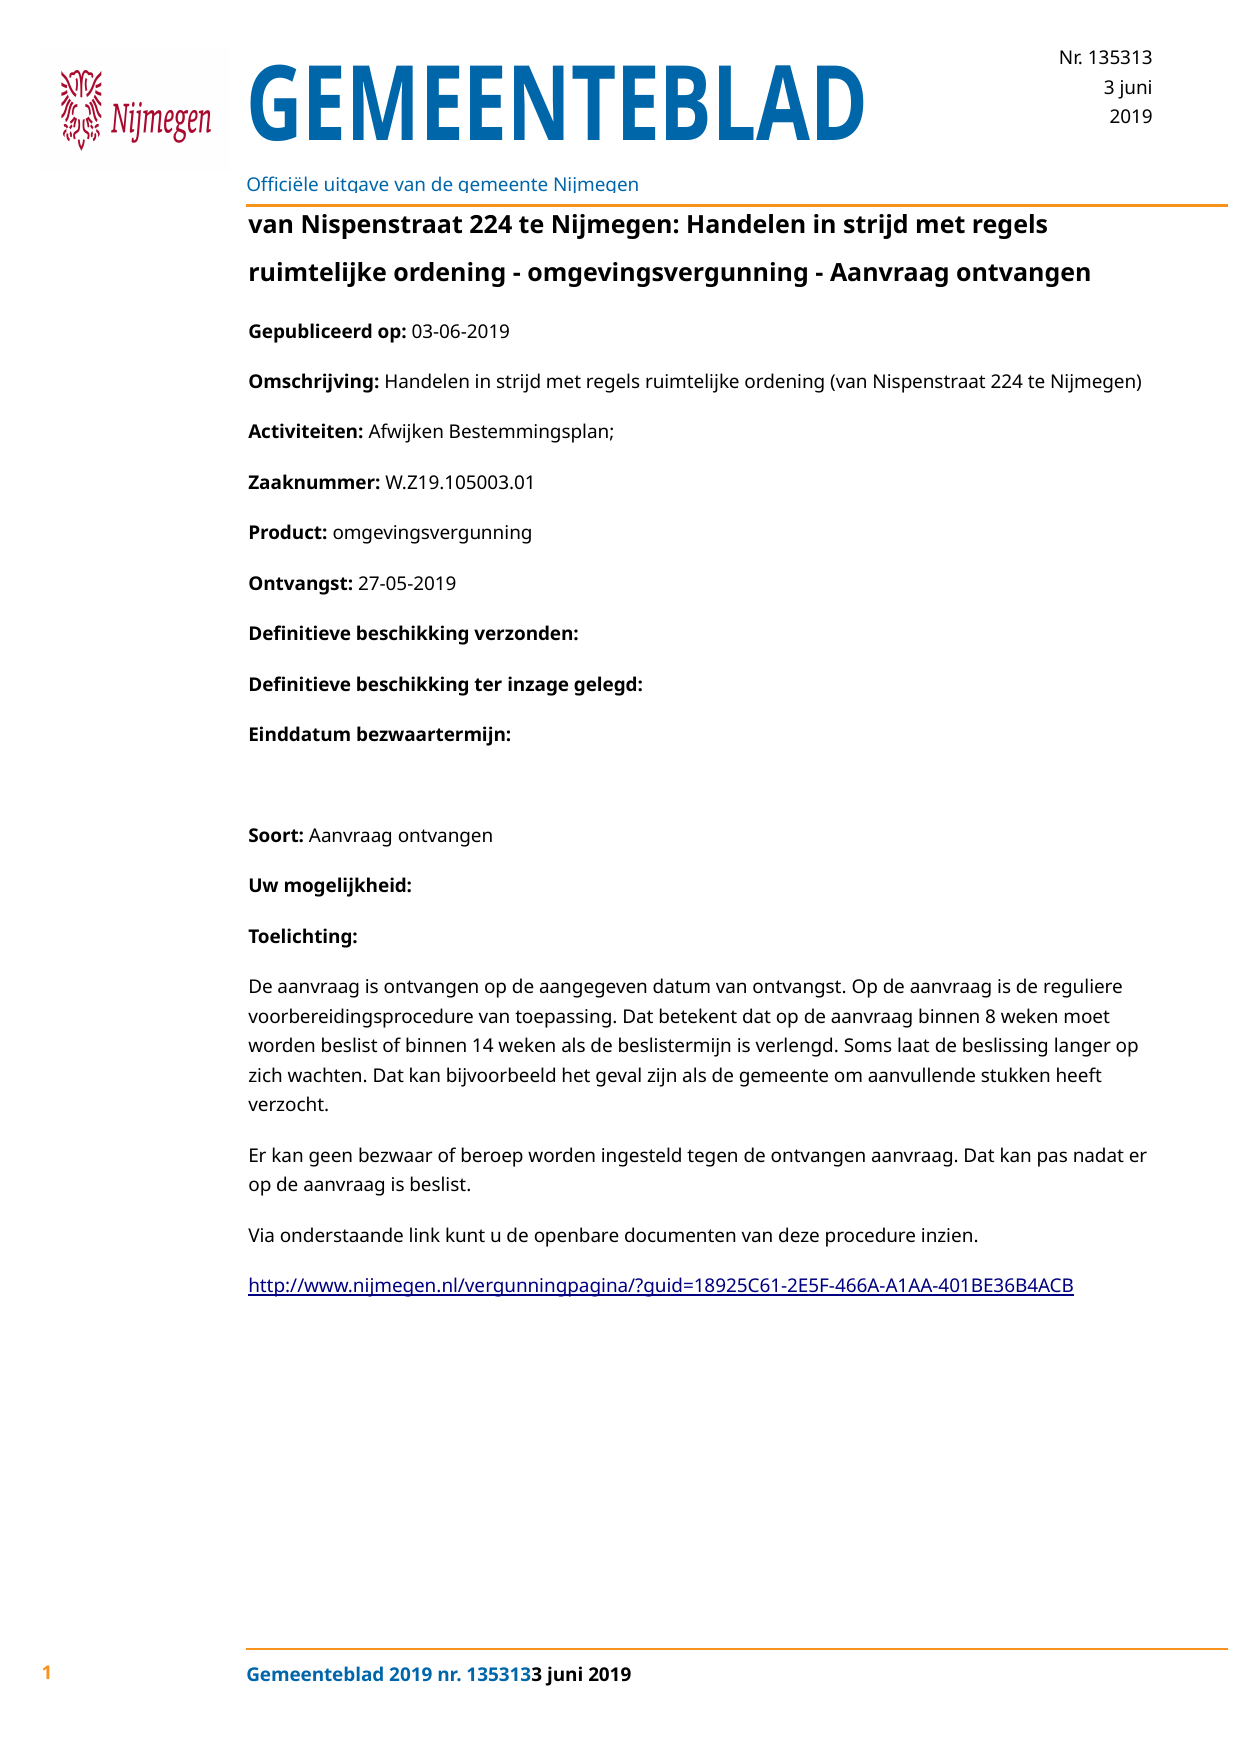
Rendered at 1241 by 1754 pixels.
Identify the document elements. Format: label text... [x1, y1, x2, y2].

text Activiteiten: Afwijken Bestemmingsplan; [248, 419, 1152, 444]
text Einddatum bezwaartermijn: [248, 721, 1152, 747]
picture [41, 47, 231, 172]
text van Nispenstraat 224 te Nijmegen: Handelen in strijd met regels ruimtelijke ordening - omgevingsvergunning - Aanvraag ontvangen [248, 207, 1152, 288]
text Toelichting: [248, 923, 1152, 949]
text Product: omgevingsvergunning [248, 519, 1152, 545]
text Soort: Aanvraag ontvangen [248, 822, 1152, 848]
text Uw mogelijkheid: [248, 872, 1152, 898]
text Via onderstaande link kunt u de openbare documenten van deze procedure inzien. [248, 1222, 1152, 1248]
text Definitieve beschikking verzonden: [248, 620, 1152, 646]
text Omschrijving: Handelen in strijd met regels ruimtelijke ordening (van Nispenstraat 224 te Nijmegen) [248, 368, 1152, 394]
text Definitieve beschikking ter inzage gelegd: [248, 671, 1152, 697]
text Zaaknummer: W.Z19.105003.01 [248, 469, 1152, 495]
text Gepubliceerd op: 03-06-2019 [248, 318, 1152, 344]
text http://www.nijmegen.nl/vergunningpagina/?guid=18925C61-2E5F-466A-A1AA-401BE36B4ACB [248, 1272, 1152, 1298]
text Er kan geen bezwaar of beroep worden ingesteld tegen de ontvangen aanvraag. Dat kan pas nadat er op de aanvraag is beslist. [248, 1142, 1152, 1197]
text Ontvangst: 27-05-2019 [248, 570, 1152, 596]
text De aanvraag is ontvangen op de aangegeven datum van ontvangst. Op de aanvraag is de reguliere voorbereidingsprocedure van toepassing. Dat betekent dat op de aanvraag binnen 8 weken moet worden beslist of binnen 14 weken als de beslistermijn is verlengd. Soms laat de beslissing langer op zich wachten. Dat kan bijvoorbeeld het geval zijn als de gemeente om aanvullende stukken heeft verzocht. [248, 973, 1152, 1117]
